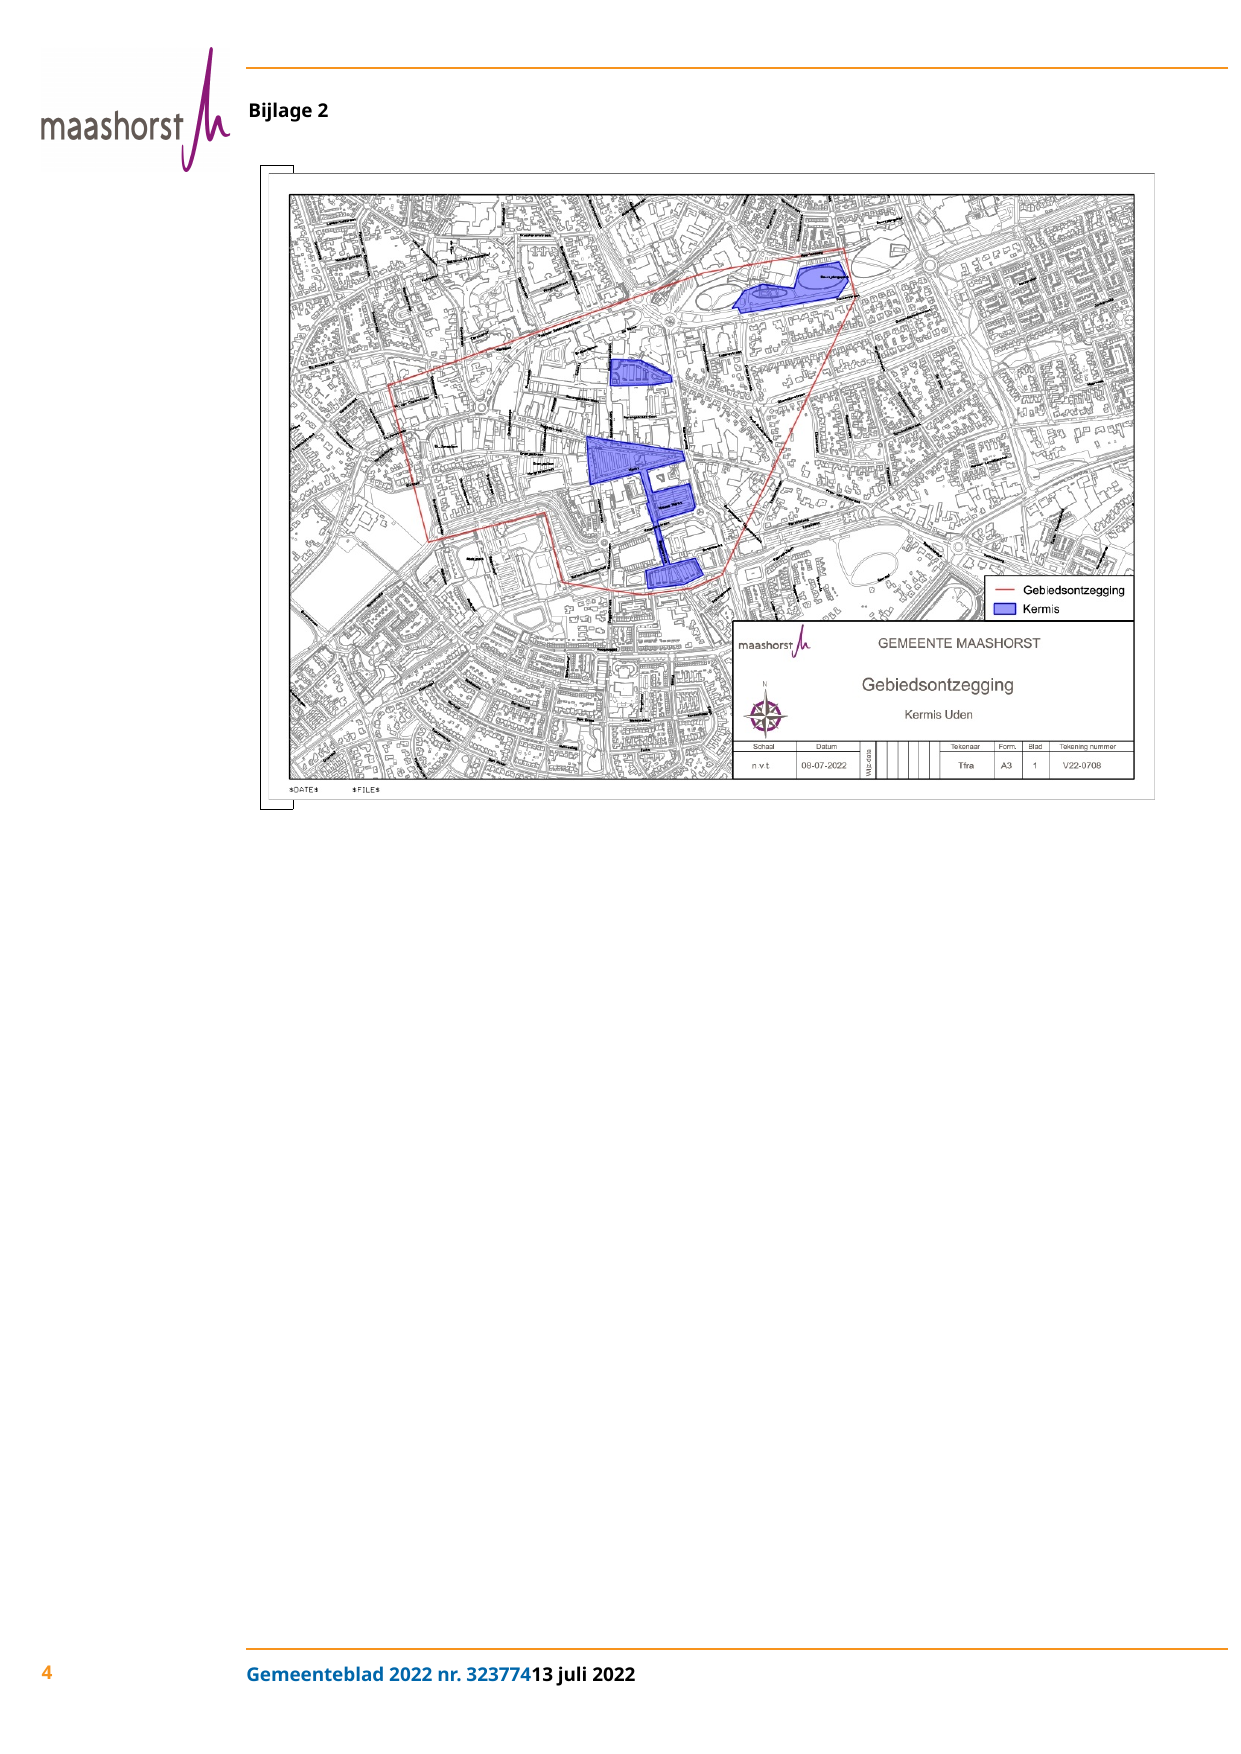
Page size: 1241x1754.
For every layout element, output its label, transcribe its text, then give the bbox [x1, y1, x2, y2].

text Bijlage 2 [248, 95, 1152, 123]
picture [268, 173, 1155, 800]
picture [41, 47, 231, 172]
